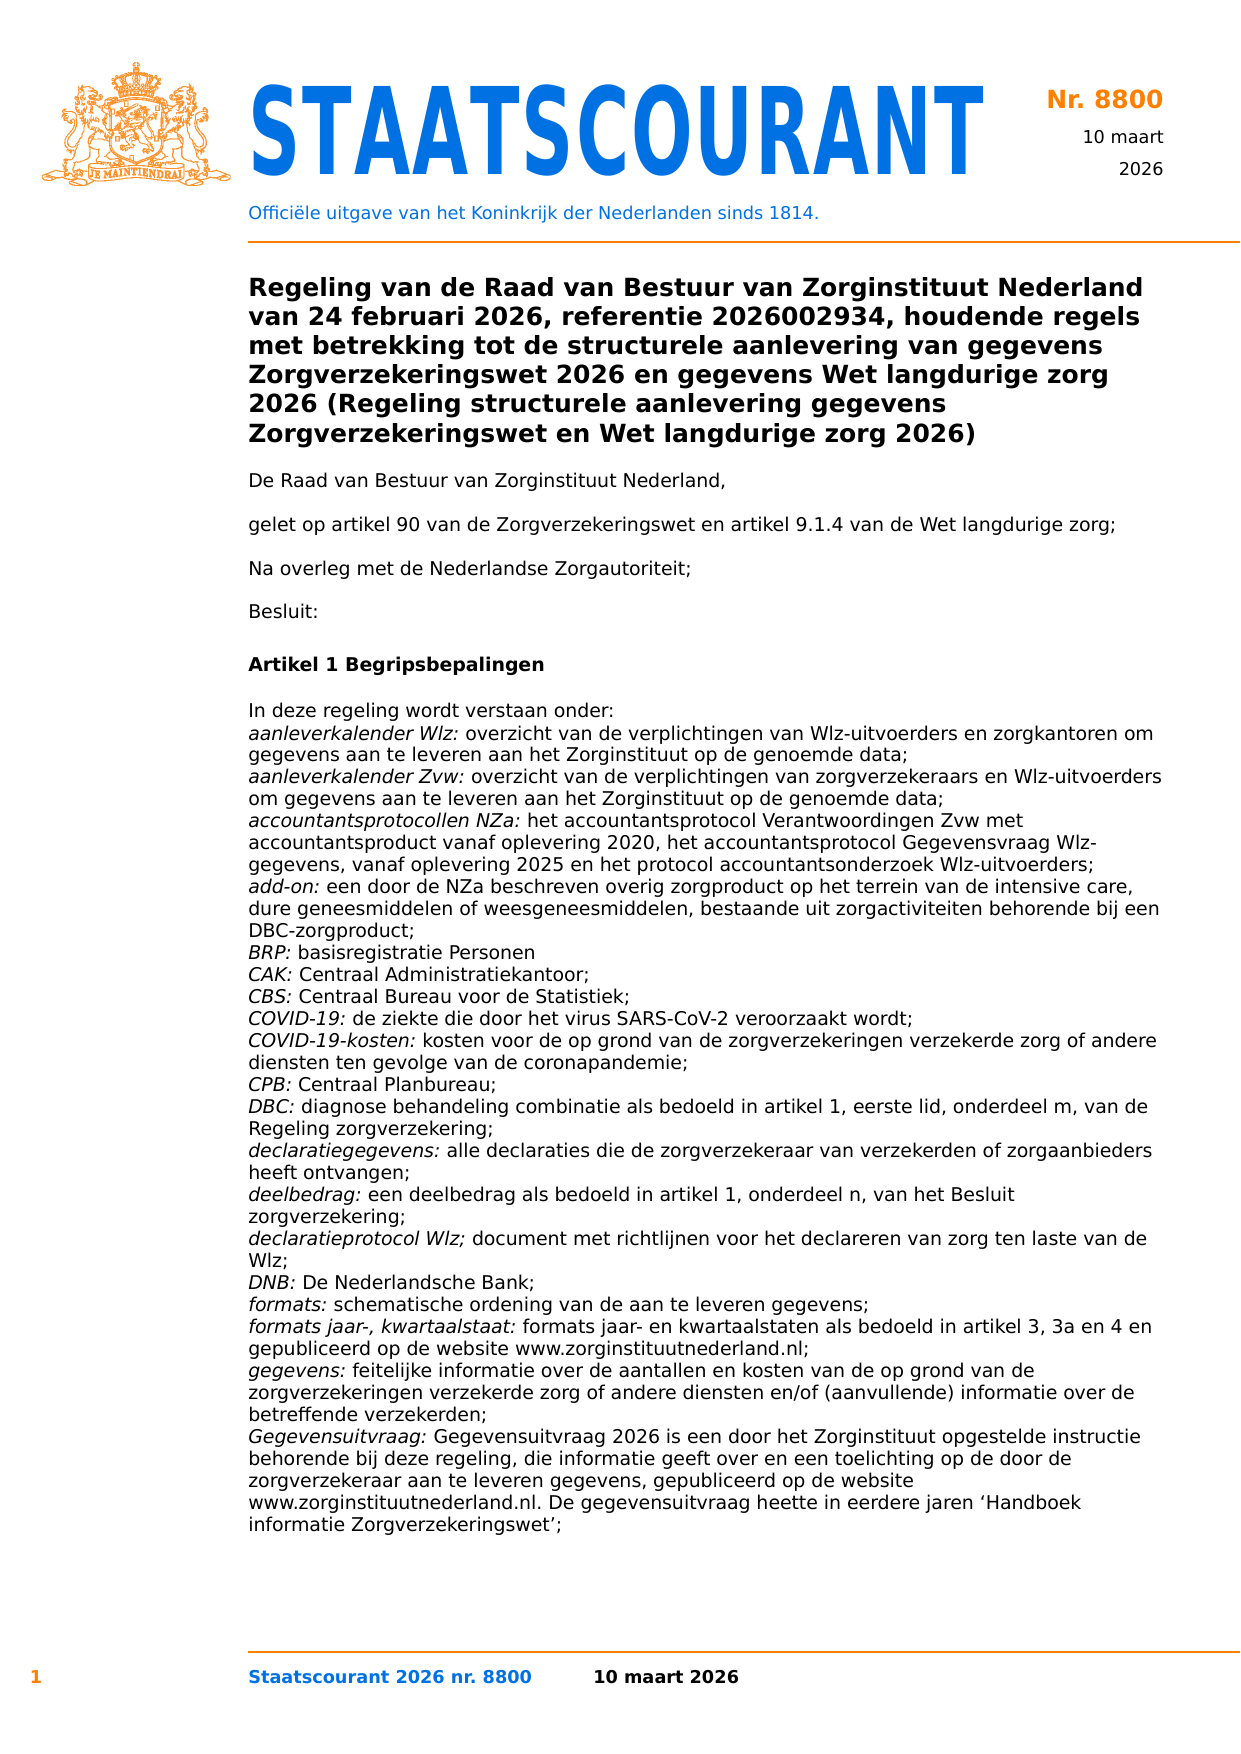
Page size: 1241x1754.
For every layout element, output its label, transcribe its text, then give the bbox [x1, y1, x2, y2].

text formats: schematische ordening van de aan te leveren gegevens; [248, 1294, 1163, 1316]
text Besluit: [248, 601, 1163, 623]
text aanleverkalender Wlz: overzicht van de verplichtingen van Wlz-uitvoerders en zorgkantoren om gegevens aan te leveren aan het Zorginstituut op de genoemde data; [248, 722, 1163, 766]
subtitle Artikel 1 Begripsbepalingen [248, 653, 1163, 675]
text De Raad van Bestuur van Zorginstituut Nederland, [248, 470, 1163, 492]
text BRP: basisregistratie Personen [248, 942, 1163, 964]
text Na overleg met de Nederlandse Zorgautoriteit; [248, 558, 1163, 579]
text CBS: Centraal Bureau voor de Statistiek; [248, 986, 1163, 1008]
text gelet op artikel 90 van de Zorgverzekeringswet en artikel 9.1.4 van de Wet langdurige zorg; [248, 514, 1163, 536]
text declaratieprotocol Wlz; document met richtlijnen voor het declareren van zorg ten laste van de Wlz; [248, 1228, 1163, 1272]
table_header [25, 62, 248, 241]
text deelbedrag: een deelbedrag als bedoeld in artikel 1, onderdeel n, van het Besluit zorgverzekering; [248, 1184, 1163, 1228]
text In deze regeling wordt verstaan onder: [248, 700, 1163, 722]
table_cell 10 maart [998, 121, 1240, 153]
text Gegevensuitvraag: Gegevensuitvraag 2026 is een door het Zorginstituut opgestelde instructie behorende bij deze regeling, die informatie geeft over en een toelichting op de door de zorgverzekeraar aan te leveren gegevens, gepubliceerd op de website www.zorginstituutnederland.nl. De gegevensuitvraag heette in eerdere jaren ‘Handboek informatie Zorgverzekeringswet’; [248, 1426, 1163, 1536]
text DNB: De Nederlandsche Bank; [248, 1272, 1163, 1294]
text accountantsprotocollen NZa: het accountantsprotocol Verantwoordingen Zvw met accountantsproduct vanaf oplevering 2020, het accountantsprotocol Gegevensvraag Wlz-gegevens, vanaf oplevering 2025 en het protocol accountantsonderzoek Wlz-uitvoerders; [248, 810, 1163, 876]
text gegevens: feitelijke informatie over de aantallen en kosten van de op grond van de zorgverzekeringen verzekerde zorg of andere diensten en/of (aanvullende) informatie over de betreffende verzekerden; [248, 1360, 1163, 1426]
text CPB: Centraal Planbureau; [248, 1074, 1163, 1096]
table_cell Officiële uitgave van het Koninkrijk der Nederlanden sinds 1814. [248, 203, 1240, 241]
table_header STAATSCOURANT [248, 62, 998, 203]
text formats jaar-, kwartaalstaat: formats jaar- en kwartaalstaten als bedoeld in artikel 3, 3a en 4 en gepubliceerd op de website www.zorginstituutnederland.nl; [248, 1316, 1163, 1360]
text aanleverkalender Zvw: overzicht van de verplichtingen van zorgverzekeraars en Wlz-uitvoerders om gegevens aan te leveren aan het Zorginstituut op de genoemde data; [248, 766, 1163, 810]
text declaratiegegevens: alle declaraties die de zorgverzekeraar van verzekerden of zorgaanbieders heeft ontvangen; [248, 1140, 1163, 1184]
text add-on: een door de NZa beschreven overig zorgproduct op het terrein van de intensive care, dure geneesmiddelen of weesgeneesmiddelen, bestaande uit zorgactiviteiten behorende bij een DBC-zorgproduct; [248, 876, 1163, 942]
text CAK: Centraal Administratiekantoor; [248, 964, 1163, 986]
picture [41, 62, 231, 186]
text COVID-19: de ziekte die door het virus SARS-CoV-2 veroorzaakt wordt; [248, 1008, 1163, 1030]
table_cell 2026 [998, 153, 1240, 203]
table_header Nr. 8800 [998, 62, 1240, 121]
text COVID-19-kosten: kosten voor de op grond van de zorgverzekeringen verzekerde zorg of andere diensten ten gevolge van de coronapandemie; [248, 1030, 1163, 1074]
subtitle Regeling van de Raad van Bestuur van Zorginstituut Nederland van 24 februari 2026, referentie 2026002934, houdende regels met betrekking tot de structurele aanlevering van gegevens Zorgverzekeringswet 2026 en gegevens Wet langdurige zorg 2026 (Regeling structurele aanlevering gegevens Zorgverzekeringswet en Wet langdurige zorg 2026) [248, 273, 1163, 448]
text DBC: diagnose behandeling combinatie als bedoeld in artikel 1, eerste lid, onderdeel m, van de Regeling zorgverzekering; [248, 1096, 1163, 1140]
